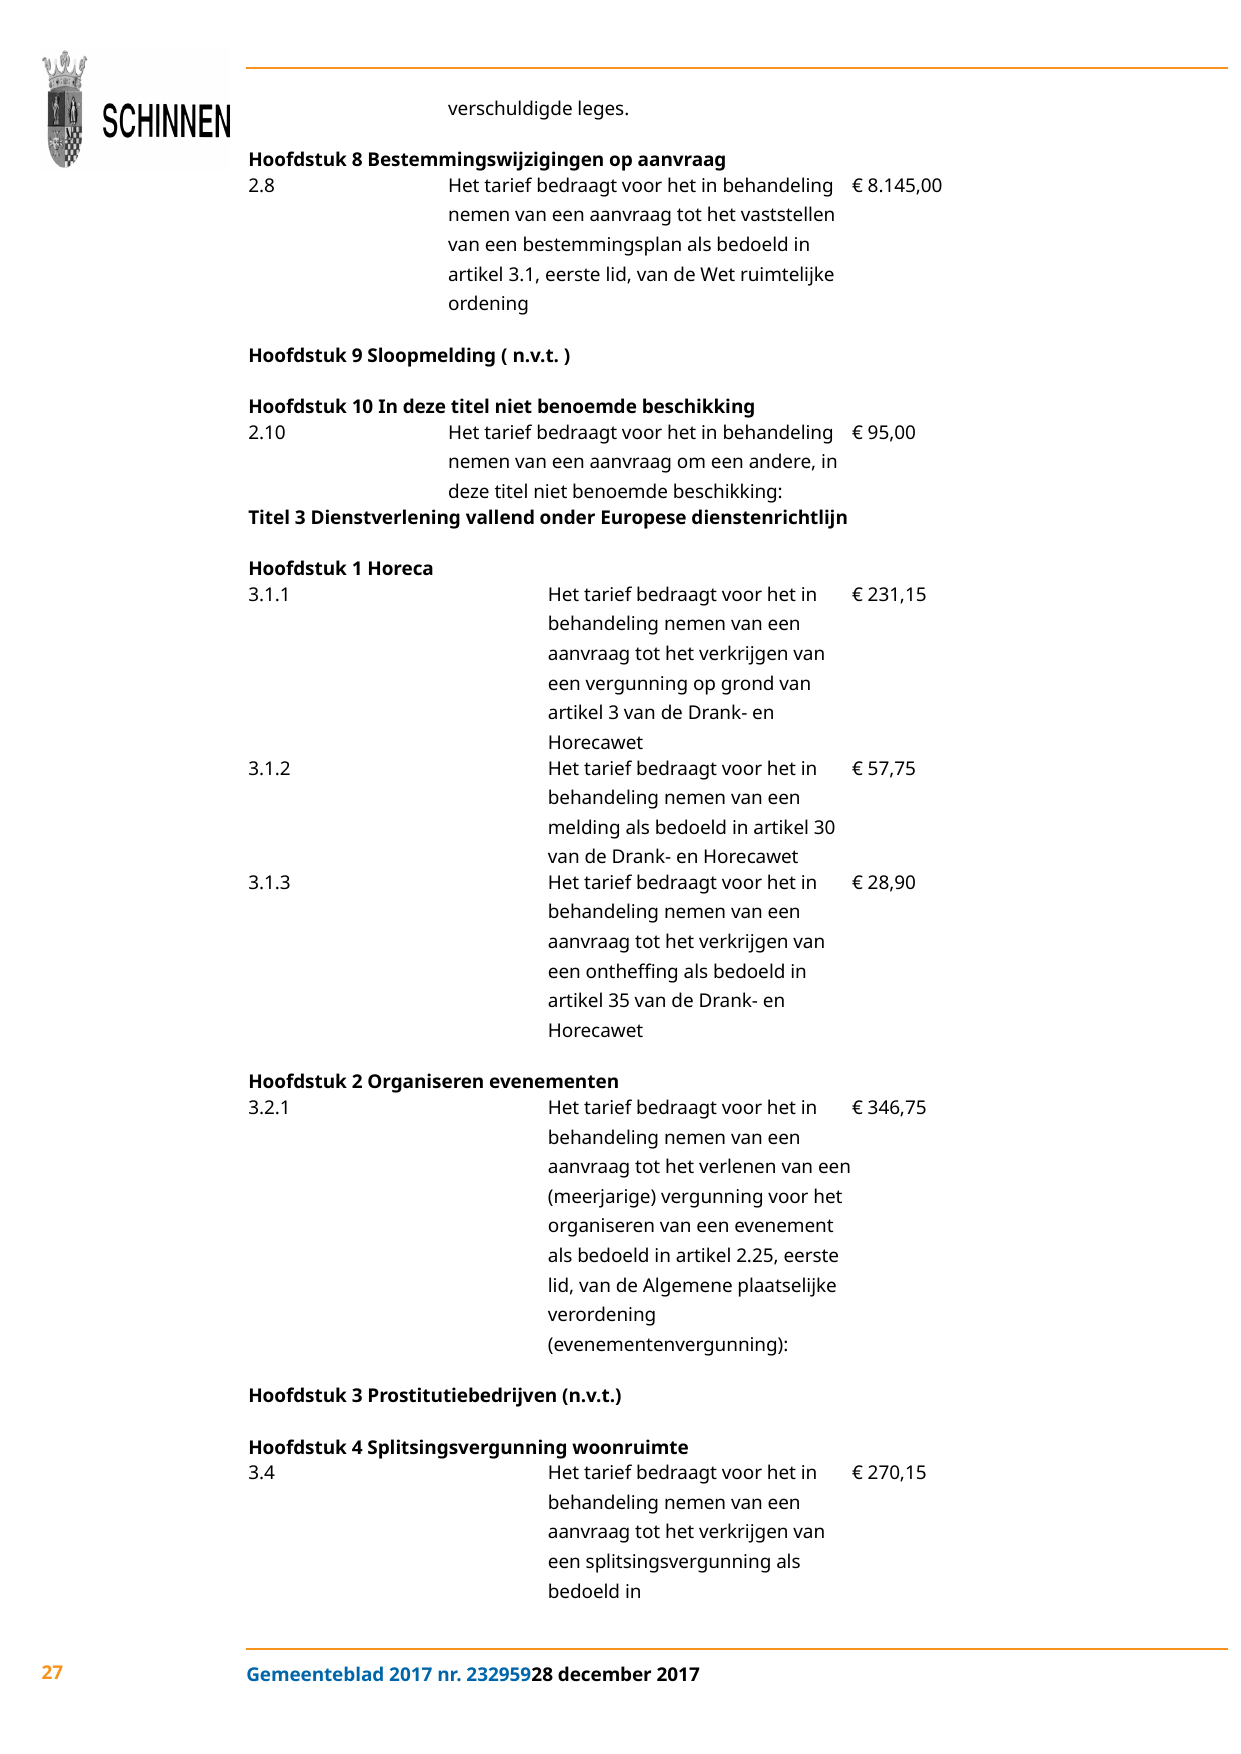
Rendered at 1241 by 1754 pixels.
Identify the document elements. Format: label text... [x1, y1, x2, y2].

table_cell € 270,15 [852, 1460, 1152, 1604]
table_cell [852, 555, 1152, 581]
table_cell Hoofdstuk 3 Prostitutiebedrijven (n.v.t.) [248, 1383, 852, 1408]
table_cell 2.10 [248, 419, 448, 504]
table_cell [852, 530, 1152, 555]
table_cell [852, 504, 1152, 529]
table_cell € 28,90 [852, 869, 1152, 1043]
table_cell [248, 368, 448, 393]
table_cell [852, 1434, 1152, 1459]
table_cell Hoofdstuk 4 Splitsingsvergunning woonruimte [248, 1434, 852, 1459]
table_cell Het tarief bedraagt voor het in behandeling nemen van een aanvraag tot het verkrijgen van een ontheffing als bedoeld in artikel 35 van de Drank- en Horecawet [548, 869, 852, 1043]
table_cell 3.4 [248, 1460, 548, 1604]
table_cell [248, 1043, 548, 1068]
table_cell [852, 393, 1152, 419]
table_cell [448, 316, 852, 342]
picture [41, 47, 231, 172]
table_cell [548, 1043, 852, 1068]
table_cell [852, 1043, 1152, 1068]
table_cell Hoofdstuk 1 Horeca [248, 555, 852, 581]
table_cell Hoofdstuk 2 Organiseren evenementen [248, 1069, 852, 1094]
table_cell [852, 1383, 1152, 1408]
table_cell [852, 342, 1152, 367]
table_cell [248, 121, 448, 146]
table_cell € 95,00 [852, 419, 1152, 504]
table_cell 3.2.1 [248, 1094, 548, 1357]
table_cell [852, 95, 1152, 121]
table_cell Hoofdstuk 9 Sloopmelding ( n.v.t. ) [248, 342, 852, 367]
table_cell [852, 121, 1152, 146]
table_cell € 231,15 [852, 581, 1152, 755]
table_cell [852, 316, 1152, 342]
table_cell Titel 3 Dienstverlening vallend onder Europese dienstenrichtlijn [248, 504, 852, 529]
table_cell [248, 316, 448, 342]
table_cell € 346,75 [852, 1094, 1152, 1357]
table_cell 3.1.2 [248, 755, 548, 869]
table_cell [852, 1408, 1152, 1434]
table_cell [852, 368, 1152, 393]
table_cell Het tarief bedraagt voor het in behandeling nemen van een aanvraag tot het verkrijgen van een splitsingsvergunning als bedoeld in [548, 1460, 852, 1604]
table_cell [852, 146, 1152, 172]
table_cell Het tarief bedraagt voor het in behandeling nemen van een melding als bedoeld in artikel 30 van de Drank- en Horecawet [548, 755, 852, 869]
table_cell Hoofdstuk 10 In deze titel niet benoemde beschikking [248, 393, 852, 419]
table_cell [448, 368, 852, 393]
table_cell [248, 95, 448, 121]
table_cell Hoofdstuk 8 Bestemmingswijzigingen op aanvraag [248, 146, 852, 172]
table_cell [852, 1357, 1152, 1382]
table_cell verschuldigde leges. [448, 95, 852, 121]
table_cell [248, 1408, 548, 1434]
table_cell Het tarief bedraagt voor het in behandeling nemen van een aanvraag tot het verkrijgen van een vergunning op grond van artikel 3 van de Drank- en Horecawet [548, 581, 852, 755]
table_cell [852, 1069, 1152, 1094]
table_cell [248, 530, 852, 555]
table_cell 2.8 [248, 172, 448, 316]
table_cell Het tarief bedraagt voor het in behandeling nemen van een aanvraag tot het vaststellen van een bestemmingsplan als bedoeld in artikel 3.1, eerste lid, van de Wet ruimtelijke ordening [448, 172, 852, 316]
table_cell [548, 1357, 852, 1382]
table_cell € 57,75 [852, 755, 1152, 869]
table_cell 3.1.3 [248, 869, 548, 1043]
table_cell 3.1.1 [248, 581, 548, 755]
table_cell [248, 1357, 548, 1382]
table_cell [448, 121, 852, 146]
table_cell € 8.145,00 [852, 172, 1152, 316]
table_cell [548, 1408, 852, 1434]
table_cell Het tarief bedraagt voor het in behandeling nemen van een aanvraag om een andere, in deze titel niet benoemde beschikking: [448, 419, 852, 504]
table_cell Het tarief bedraagt voor het in behandeling nemen van een aanvraag tot het verlenen van een (meerjarige) vergunning voor het organiseren van een evenement als bedoeld in artikel 2.25, eerste lid, van de Algemene plaatselijke verordening (evenementenvergunning): [548, 1094, 852, 1357]
